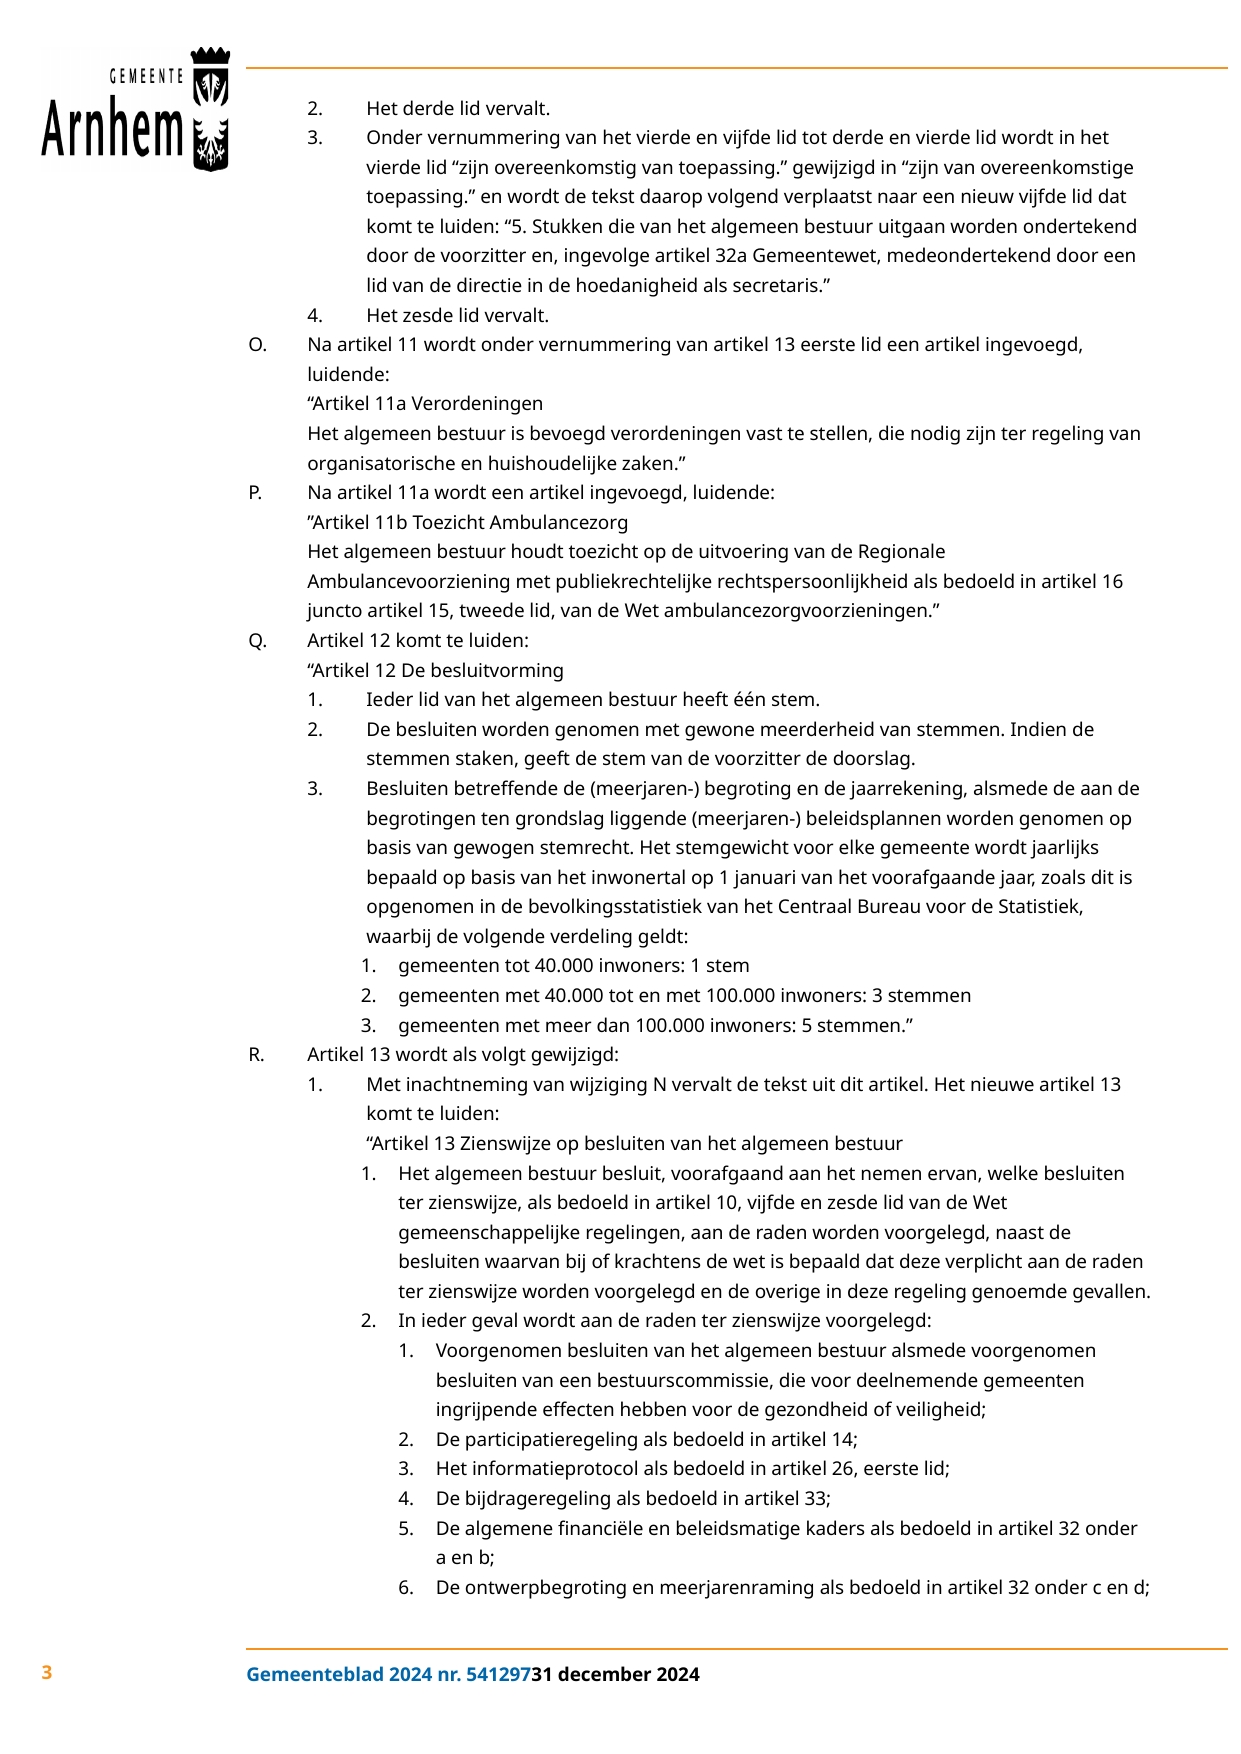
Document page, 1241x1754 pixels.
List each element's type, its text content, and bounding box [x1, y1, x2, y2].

list Onder vernummering van het vierde en vijfde lid tot derde en vierde lid wordt in het vierde lid “zijn overeenkomstig van toepassing.” gewijzigd in “zijn van overeenkomstige toepassing.” en wordt de tekst daarop volgend verplaatst naar een nieuw vijfde lid dat komt te luiden: “5. Stukken die van het algemeen bestuur uitgaan worden ondertekend door de voorzitter en, ingevolge artikel 32a Gemeentewet, medeondertekend door een lid van de directie in de hoedanigheid als secretaris.” [307, 124, 1152, 298]
list Het informatieprotocol als bedoeld in artikel 26, eerste lid; [398, 1456, 1152, 1481]
list De ontwerpbegroting en meerjarenraming als bedoeld in artikel 32 onder c en d; [398, 1574, 1152, 1600]
list De besluiten worden genomen met gewone meerderheid van stemmen. Indien de stemmen staken, geeft de stem van de voorzitter de doorslag. [307, 716, 1152, 771]
list Voorgenomen besluiten van het algemeen bestuur alsmede voorgenomen besluiten van een bestuurscommissie, die voor deelnemende gemeenten ingrijpende effecten hebben voor de gezondheid of veiligheid; [398, 1337, 1152, 1422]
list De participatieregeling als bedoeld in artikel 14; [398, 1426, 1152, 1452]
list Besluiten betreffende de (meerjaren-) begroting en de jaarrekening, alsmede de aan de begrotingen ten grondslag liggende (meerjaren-) beleidsplannen worden genomen op basis van gewogen stemrecht. Het stemgewicht voor elke gemeente wordt jaarlijks bepaald op basis van het inwonertal op 1 januari van het voorafgaande jaar, zoals dit is opgenomen in de bevolkingsstatistiek van het Centraal Bureau voor de Statistiek, waarbij de volgende verdeling geldt: [307, 775, 1152, 949]
list Het derde lid vervalt. [307, 95, 1152, 121]
list Het algemeen bestuur is bevoegd verordeningen vast te stellen, die nodig zijn ter regeling van organisatorische en huishoudelijke zaken.” [248, 420, 1152, 476]
list In ieder geval wordt aan de raden ter zienswijze voorgelegd: [361, 1308, 1152, 1333]
list gemeenten met meer dan 100.000 inwoners: 5 stemmen.” [361, 1012, 1152, 1038]
list De bijdrageregeling als bedoeld in artikel 33; [398, 1485, 1152, 1511]
list Het zesde lid vervalt. [307, 302, 1152, 328]
list gemeenten met 40.000 tot en met 100.000 inwoners: 3 stemmen [361, 982, 1152, 1008]
list Artikel 12 komt te luiden: [248, 627, 1152, 653]
list “Artikel 12 De besluitvorming [248, 657, 1152, 683]
list Het algemeen bestuur besluit, voorafgaand aan het nemen ervan, welke besluiten ter zienswijze, als bedoeld in artikel 10, vijfde en zesde lid van de Wet gemeenschappelijke regelingen, aan de raden worden voorgelegd, naast de besluiten waarvan bij of krachtens de wet is bepaald dat deze verplicht aan de raden ter zienswijze worden voorgelegd en de overige in deze regeling genoemde gevallen. [361, 1160, 1152, 1304]
list ”Artikel 11b Toezicht Ambulancezorg [248, 509, 1152, 535]
list Na artikel 11a wordt een artikel ingevoegd, luidende: [248, 479, 1152, 505]
list gemeenten tot 40.000 inwoners: 1 stem [361, 953, 1152, 978]
list Na artikel 11 wordt onder vernummering van artikel 13 eerste lid een artikel ingevoegd, luidende: [248, 331, 1152, 387]
list “Artikel 13 Zienswijze op besluiten van het algemeen bestuur [307, 1130, 1152, 1156]
list De algemene financiële en beleidsmatige kaders als bedoeld in artikel 32 onder a en b; [398, 1515, 1152, 1570]
list Met inachtneming van wijziging N vervalt de tekst uit dit artikel. Het nieuwe artikel 13 komt te luiden: [307, 1071, 1152, 1126]
list Het algemeen bestuur houdt toezicht op de uitvoering van de Regionale Ambulancevoorziening met publiekrechtelijke rechtspersoonlijkheid als bedoeld in artikel 16 juncto artikel 15, tweede lid, van de Wet ambulancezorgvoorzieningen.” [248, 538, 1152, 623]
list Artikel 13 wordt als volgt gewijzigd: [248, 1041, 1152, 1067]
list Ieder lid van het algemeen bestuur heeft één stem. [307, 686, 1152, 712]
picture [41, 47, 231, 172]
list “Artikel 11a Verordeningen [248, 391, 1152, 416]
